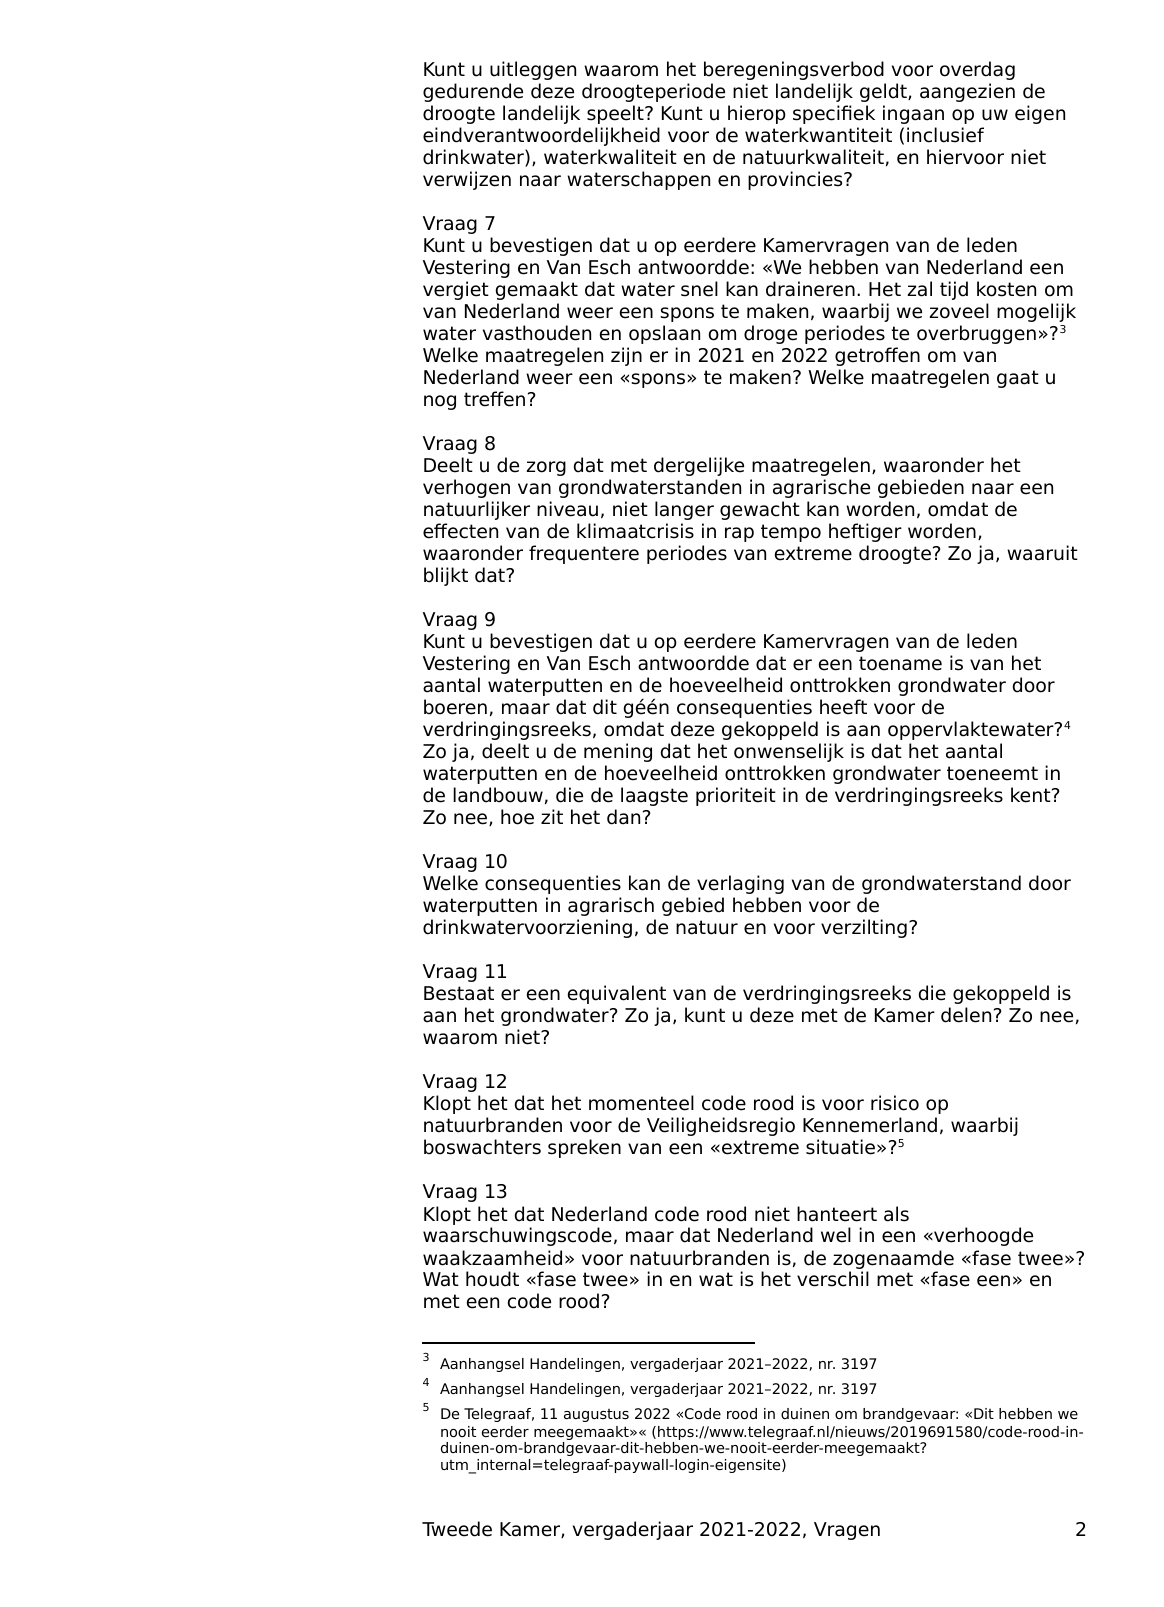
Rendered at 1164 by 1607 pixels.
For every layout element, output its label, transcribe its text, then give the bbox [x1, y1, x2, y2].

text Aanhangsel Handelingen, vergaderjaar 2021–2022, nr. 3197 [422, 1352, 1087, 1374]
text Vraag 13 [422, 1181, 1087, 1203]
text Vraag 12 [422, 1071, 1087, 1093]
text Welke consequenties kan de verlaging van de grondwaterstand door waterputten in agrarisch gebied hebben voor de drinkwatervoorziening, de natuur en voor verzilting? [422, 873, 1087, 939]
text De Telegraaf, 11 augustus 2022 «Code rood in duinen om brandgevaar: «Dit hebben we nooit eerder meegemaakt»« (https://www.telegraaf.nl/nieuws/2019691580/code-rood-in-duinen-om-brandgevaar-dit-hebben-we-nooit-eerder-meegemaakt?utm_internal=telegraaf-paywall-login-eigensite) [422, 1402, 1087, 1474]
text Vraag 11 [422, 961, 1087, 983]
text Aanhangsel Handelingen, vergaderjaar 2021–2022, nr. 3197 [422, 1377, 1087, 1399]
text Bestaat er een equivalent van de verdringingsreeks die gekoppeld is aan het grondwater? Zo ja, kunt u deze met de Kamer delen? Zo nee, waarom niet? [422, 983, 1087, 1049]
text Vraag 9 [422, 609, 1087, 631]
text Kunt u bevestigen dat u op eerdere Kamervragen van de leden Vestering en Van Esch antwoordde: «We hebben van Nederland een vergiet gemaakt dat water snel kan draineren. Het zal tijd kosten om van Nederland weer een spons te maken, waarbij we zoveel mogelijk water vasthouden en opslaan om droge periodes te overbruggen»? Welke maatregelen zijn er in 2021 en 2022 getroffen om van Nederland weer een «spons» te maken? Welke maatregelen gaat u nog treffen? [422, 235, 1087, 411]
text Vraag 7 [422, 213, 1087, 235]
text Kunt u bevestigen dat u op eerdere Kamervragen van de leden Vestering en Van Esch antwoordde dat er een toename is van het aantal waterputten en de hoeveelheid onttrokken grondwater door boeren, maar dat dit géén consequenties heeft voor de verdringingsreeks, omdat deze gekoppeld is aan oppervlaktewater? Zo ja, deelt u de mening dat het onwenselijk is dat het aantal waterputten en de hoeveelheid onttrokken grondwater toeneemt in de landbouw, die de laagste prioriteit in de verdringingsreeks kent? Zo nee, hoe zit het dan? [422, 631, 1087, 829]
text Vraag 10 [422, 851, 1087, 873]
text Klopt het dat het momenteel code rood is voor risico op natuurbranden voor de Veiligheidsregio Kennemerland, waarbij boswachters spreken van een «extreme situatie»? [422, 1093, 1087, 1159]
text Kunt u uitleggen waarom het beregeningsverbod voor overdag gedurende deze droogteperiode niet landelijk geldt, aangezien de droogte landelijk speelt? Kunt u hierop specifiek ingaan op uw eigen eindverantwoordelijkheid voor de waterkwantiteit (inclusief drinkwater), waterkwaliteit en de natuurkwaliteit, en hiervoor niet verwijzen naar waterschappen en provincies? [422, 59, 1087, 191]
text Deelt u de zorg dat met dergelijke maatregelen, waaronder het verhogen van grondwaterstanden in agrarische gebieden naar een natuurlijker niveau, niet langer gewacht kan worden, omdat de effecten van de klimaatcrisis in rap tempo heftiger worden, waaronder frequentere periodes van extreme droogte? Zo ja, waaruit blijkt dat? [422, 455, 1087, 587]
text Klopt het dat Nederland code rood niet hanteert als waarschuwingscode, maar dat Nederland wel in een «verhoogde waakzaamheid» voor natuurbranden is, de zogenaamde «fase twee»? Wat houdt «fase twee» in en wat is het verschil met «fase een» en met een code rood? [422, 1203, 1087, 1313]
text Vraag 8 [422, 433, 1087, 455]
